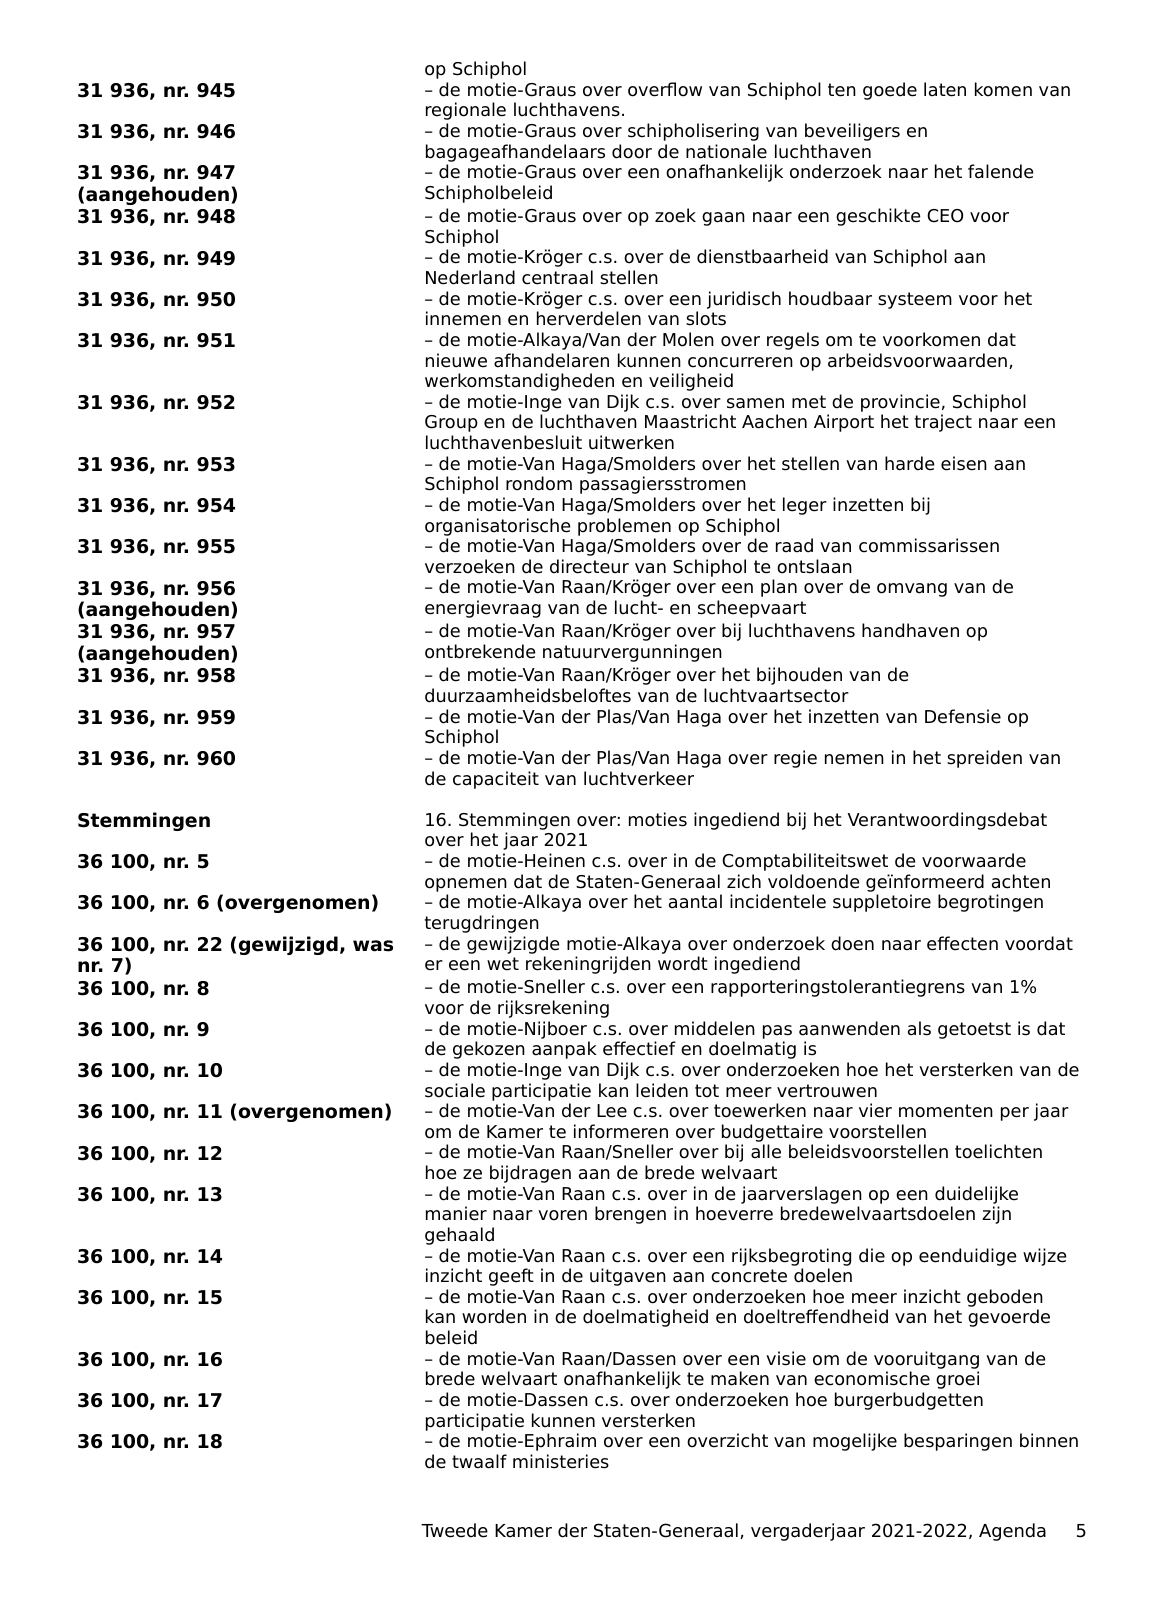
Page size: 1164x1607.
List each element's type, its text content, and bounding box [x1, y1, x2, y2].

table_cell [401, 1060, 418, 1101]
table_cell 31 936, nr. 949 [77, 248, 401, 289]
table_cell op Schiphol [418, 59, 1087, 80]
table_cell [401, 789, 418, 810]
table_cell – de motie-Graus over schipholisering van beveiligers en bagageafhandelaars door de nationale luchthaven [418, 121, 1087, 162]
table_cell [401, 1390, 418, 1431]
table_cell 31 936, nr. 946 [77, 121, 401, 162]
table_cell – de motie-Alkaya/Van der Molen over regels om te voorkomen dat nieuwe afhandelaren kunnen concurreren op arbeidsvoorwaarden, werkomstandigheden en veiligheid [418, 330, 1087, 392]
table_cell [401, 1101, 418, 1142]
table_cell 36 100, nr. 18 [77, 1431, 401, 1472]
table_cell [401, 1019, 418, 1060]
table_cell [401, 330, 418, 392]
table_cell – de motie-Van Haga/Smolders over het stellen van harde eisen aan Schiphol rondom passagiersstromen [418, 454, 1087, 495]
table_cell – de motie-Alkaya over het aantal incidentele suppletoire begrotingen terugdringen [418, 892, 1087, 933]
table_cell Stemmingen [77, 810, 401, 851]
table_cell – de motie-Kröger c.s. over de dienstbaarheid van Schiphol aan Nederland centraal stellen [418, 248, 1087, 289]
table_cell 31 936, nr. 945 [77, 80, 401, 121]
table_cell [401, 621, 418, 665]
table_cell [418, 789, 1087, 810]
table_cell – de motie-Inge van Dijk c.s. over onderzoeken hoe het versterken van de sociale participatie kan leiden tot meer vertrouwen [418, 1060, 1087, 1101]
table_cell – de motie-Van Raan/Kröger over een plan over de omvang van de energievraag van de lucht- en scheepvaart [418, 578, 1087, 621]
table_cell 31 936, nr. 957 (aangehouden) [77, 621, 401, 665]
table_cell 31 936, nr. 960 [77, 748, 401, 789]
table_cell – de motie-Nijboer c.s. over middelen pas aanwenden als getoetst is dat de gekozen aanpak effectief en doelmatig is [418, 1019, 1087, 1060]
table_cell 16. Stemmingen over: moties ingediend bij het Verantwoordingsdebat over het jaar 2021 [418, 810, 1087, 851]
table_cell 31 936, nr. 953 [77, 454, 401, 495]
table_cell [401, 59, 418, 80]
table_cell – de motie-Graus over overflow van Schiphol ten goede laten komen van regionale luchthavens. [418, 80, 1087, 121]
table_cell 31 936, nr. 951 [77, 330, 401, 392]
table_cell [77, 789, 401, 810]
table_cell – de motie-Van der Lee c.s. over toewerken naar vier momenten per jaar om de Kamer te informeren over budgettaire voorstellen [418, 1101, 1087, 1142]
table_cell 31 936, nr. 952 [77, 392, 401, 454]
table_cell 36 100, nr. 5 [77, 851, 401, 892]
table_cell [401, 578, 418, 621]
table_cell 36 100, nr. 17 [77, 1390, 401, 1431]
table_cell – de motie-Inge van Dijk c.s. over samen met de provincie, Schiphol Group en de luchthaven Maastricht Aachen Airport het traject naar een luchthavenbesluit uitwerken [418, 392, 1087, 454]
table_cell [401, 892, 418, 933]
table_cell – de motie-Van Raan/Kröger over het bijhouden van de duurzaamheidsbeloftes van de luchtvaartsector [418, 665, 1087, 707]
table_cell 31 936, nr. 954 [77, 495, 401, 536]
table_cell 36 100, nr. 10 [77, 1060, 401, 1101]
table_cell – de motie-Graus over op zoek gaan naar een geschikte CEO voor Schiphol [418, 206, 1087, 247]
table_cell – de motie-Kröger c.s. over een juridisch houdbaar systeem voor het innemen en herverdelen van slots [418, 289, 1087, 330]
table_cell [401, 1184, 418, 1246]
table_cell – de motie-Van Raan c.s. over in de jaarverslagen op een duidelijke manier naar voren brengen in hoeverre bredewelvaartsdoelen zijn gehaald [418, 1184, 1087, 1246]
table_cell [401, 1246, 418, 1287]
table_cell [401, 1143, 418, 1184]
table_cell [401, 289, 418, 330]
table_cell [401, 248, 418, 289]
table_cell [401, 162, 418, 206]
table_cell 36 100, nr. 15 [77, 1287, 401, 1349]
table_cell 36 100, nr. 12 [77, 1143, 401, 1184]
table_cell – de motie-Dassen c.s. over onderzoeken hoe burgerbudgetten participatie kunnen versterken [418, 1390, 1087, 1431]
table_cell [77, 59, 401, 80]
table_cell – de motie-Sneller c.s. over een rapporteringstolerantiegrens van 1% voor de rijksrekening [418, 978, 1087, 1019]
table_cell 36 100, nr. 6 (overgenomen) [77, 892, 401, 933]
table_cell [401, 1287, 418, 1349]
table_cell 31 936, nr. 959 [77, 707, 401, 748]
table_cell – de motie-Van der Plas/Van Haga over regie nemen in het spreiden van de capaciteit van luchtverkeer [418, 748, 1087, 789]
table_cell [401, 748, 418, 789]
table_cell – de motie-Van Raan/Dassen over een visie om de vooruitgang van de brede welvaart onafhankelijk te maken van economische groei [418, 1349, 1087, 1390]
table_cell 36 100, nr. 16 [77, 1349, 401, 1390]
table_cell – de motie-Van Raan/Sneller over bij alle beleidsvoorstellen toelichten hoe ze bijdragen aan de brede welvaart [418, 1143, 1087, 1184]
table_cell – de motie-Graus over een onafhankelijk onderzoek naar het falende Schipholbeleid [418, 162, 1087, 206]
table_cell – de motie-Van Raan c.s. over een rijksbegroting die op eenduidige wijze inzicht geeft in de uitgaven aan concrete doelen [418, 1246, 1087, 1287]
table_cell 31 936, nr. 956 (aangehouden) [77, 578, 401, 621]
table_cell [401, 978, 418, 1019]
table_cell 31 936, nr. 950 [77, 289, 401, 330]
table_cell [401, 1431, 418, 1472]
table_cell 36 100, nr. 13 [77, 1184, 401, 1246]
table_cell 31 936, nr. 955 [77, 536, 401, 577]
table_cell 36 100, nr. 22 (gewijzigd, was nr. 7) [77, 934, 401, 977]
table_cell [401, 851, 418, 892]
table_cell – de motie-Van Haga/Smolders over de raad van commissarissen verzoeken de directeur van Schiphol te ontslaan [418, 536, 1087, 577]
table_cell 36 100, nr. 9 [77, 1019, 401, 1060]
table_cell [401, 934, 418, 977]
table_cell [401, 707, 418, 748]
table_cell – de motie-Van Haga/Smolders over het leger inzetten bij organisatorische problemen op Schiphol [418, 495, 1087, 536]
table_cell 31 936, nr. 948 [77, 206, 401, 247]
table_cell [401, 665, 418, 707]
table_cell – de gewijzigde motie-Alkaya over onderzoek doen naar effecten voordat er een wet rekeningrijden wordt ingediend [418, 934, 1087, 977]
table_cell [401, 392, 418, 454]
table_cell 31 936, nr. 947 (aangehouden) [77, 162, 401, 206]
table_cell – de motie-Heinen c.s. over in de Comptabiliteitswet de voorwaarde opnemen dat de Staten-Generaal zich voldoende geïnformeerd achten [418, 851, 1087, 892]
table_cell [401, 454, 418, 495]
table_cell [401, 80, 418, 121]
table_cell [401, 206, 418, 247]
table_cell [401, 1349, 418, 1390]
table_cell 31 936, nr. 958 [77, 665, 401, 707]
table_cell – de motie-Ephraim over een overzicht van mogelijke besparingen binnen de twaalf ministeries [418, 1431, 1087, 1472]
table_cell 36 100, nr. 14 [77, 1246, 401, 1287]
table_cell 36 100, nr. 8 [77, 978, 401, 1019]
table_cell [401, 495, 418, 536]
table_cell [401, 536, 418, 577]
table_cell – de motie-Van der Plas/Van Haga over het inzetten van Defensie op Schiphol [418, 707, 1087, 748]
table_cell – de motie-Van Raan c.s. over onderzoeken hoe meer inzicht geboden kan worden in de doelmatigheid en doeltreffendheid van het gevoerde beleid [418, 1287, 1087, 1349]
table_cell – de motie-Van Raan/Kröger over bij luchthavens handhaven op ontbrekende natuurvergunningen [418, 621, 1087, 665]
table_cell 36 100, nr. 11 (overgenomen) [77, 1101, 401, 1142]
table_cell [401, 121, 418, 162]
table_cell [401, 810, 418, 851]
